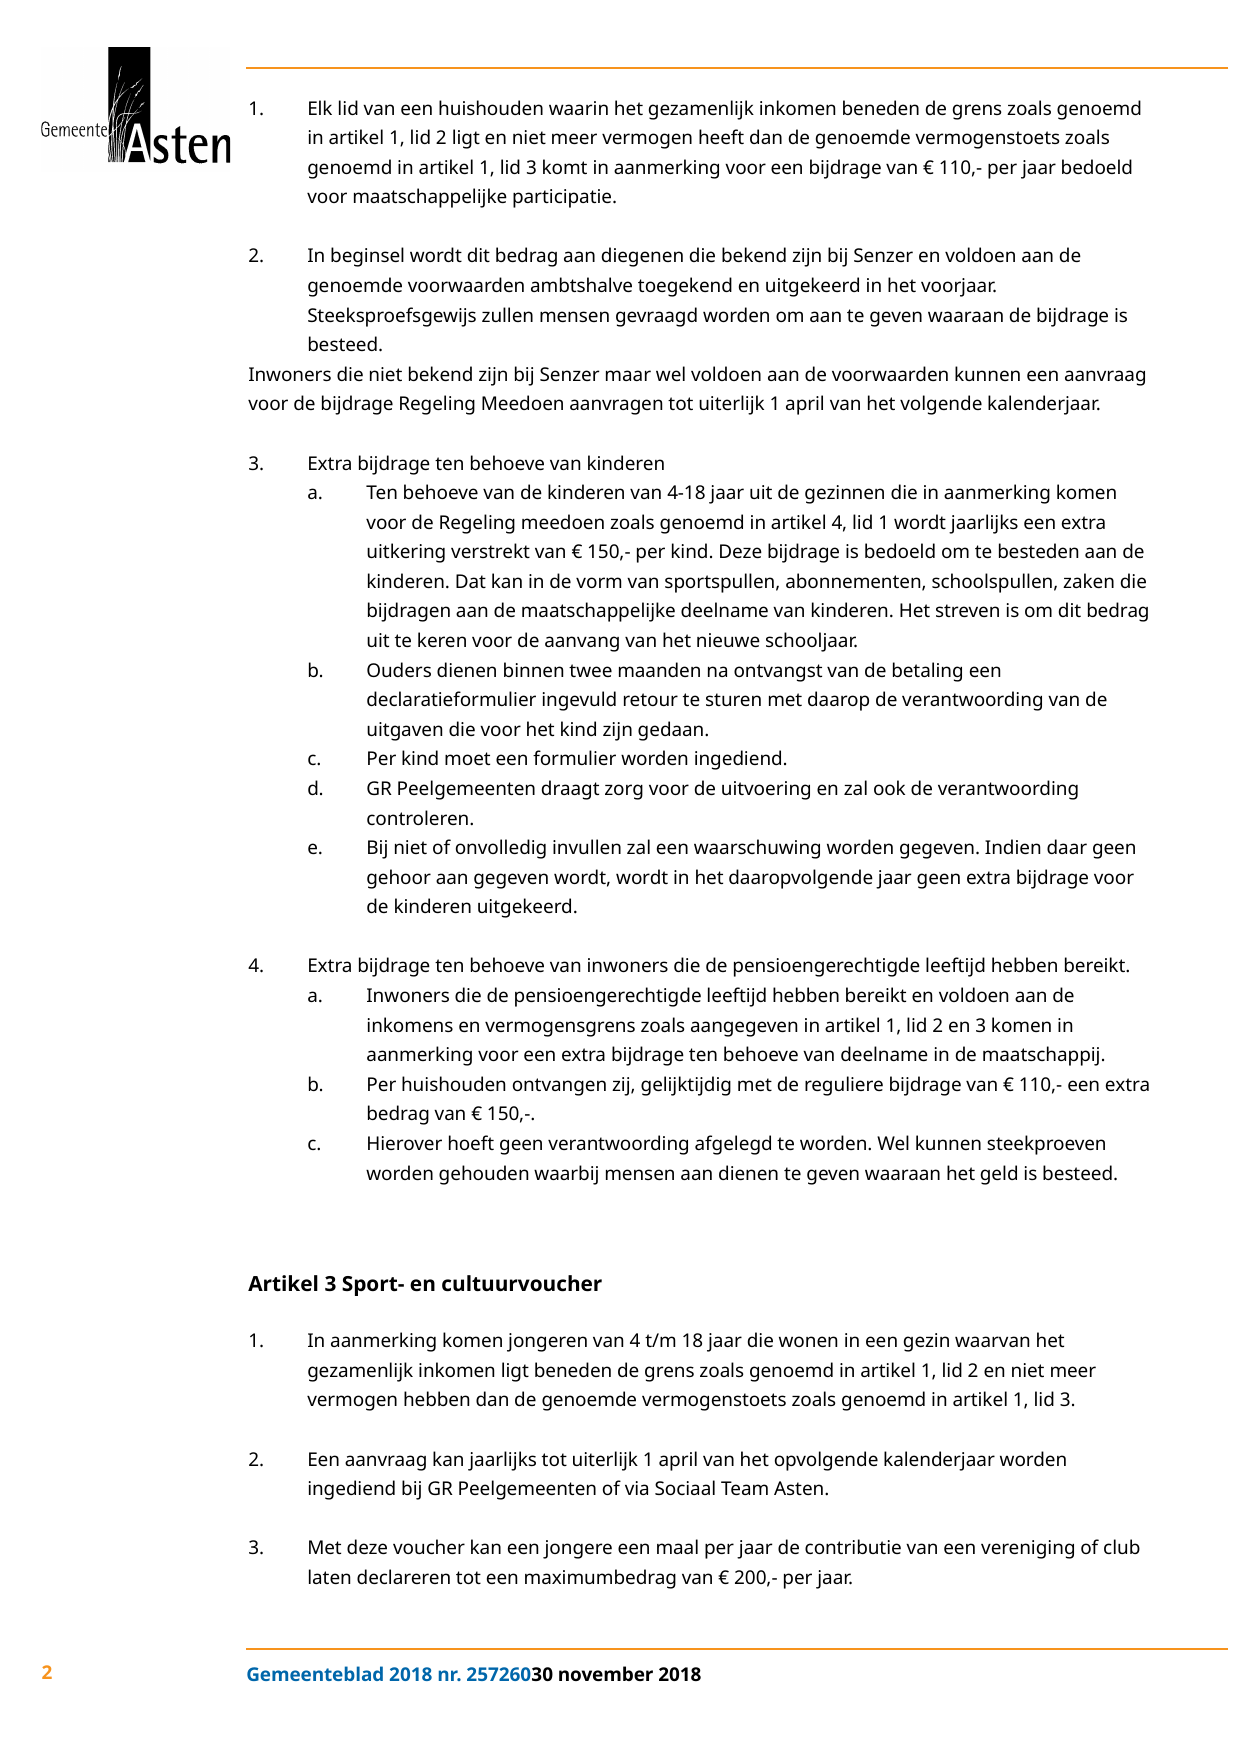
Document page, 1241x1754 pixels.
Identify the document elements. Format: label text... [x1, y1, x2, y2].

picture [41, 47, 231, 172]
list Elk lid van een huishouden waarin het gezamenlijk inkomen beneden de grens zoals genoemd in artikel 1, lid 2 ligt en niet meer vermogen heeft dan de genoemde vermogenstoets zoals genoemd in artikel 1, lid 3 komt in aanmerking voor een bijdrage van € 110,- per jaar bedoeld voor maatschappelijke participatie. [248, 95, 1152, 209]
list In aanmerking komen jongeren van 4 t/m 18 jaar die wonen in een gezin waarvan het gezamenlijk inkomen ligt beneden de grens zoals genoemd in artikel 1, lid 2 en niet meer vermogen hebben dan de genoemde vermogenstoets zoals genoemd in artikel 1, lid 3. [248, 1327, 1152, 1412]
list Per huishouden ontvangen zij, gelijktijdig met de reguliere bijdrage van € 110,- een extra bedrag van € 150,-. [307, 1071, 1152, 1126]
list Ten behoeve van de kinderen van 4-18 jaar uit de gezinnen die in aanmerking komen voor de Regeling meedoen zoals genoemd in artikel 4, lid 1 wordt jaarlijks een extra uitkering verstrekt van € 150,- per kind. Deze bijdrage is bedoeld om te besteden aan de kinderen. Dat kan in de vorm van sportspullen, abonnementen, schoolspullen, zaken die bijdragen aan de maatschappelijke deelname van kinderen. Het streven is om dit bedrag uit te keren voor de aanvang van het nieuwe schooljaar. [307, 479, 1152, 653]
text Artikel 3 Sport- en cultuurvoucher [248, 1269, 1152, 1298]
list Extra bijdrage ten behoeve van inwoners die de pensioengerechtigde leeftijd hebben bereikt. [248, 953, 1152, 978]
list In beginsel wordt dit bedrag aan diegenen die bekend zijn bij Senzer en voldoen aan de genoemde voorwaarden ambtshalve toegekend en uitgekeerd in het voorjaar. Steeksproefsgewijs zullen mensen gevraagd worden om aan te geven waaraan de bijdrage is besteed. [248, 243, 1152, 357]
list Per kind moet een formulier worden ingediend. [307, 746, 1152, 771]
list Met deze voucher kan een jongere een maal per jaar de contributie van een vereniging of club laten declareren tot een maximumbedrag van € 200,- per jaar. [248, 1534, 1152, 1590]
text Inwoners die niet bekend zijn bij Senzer maar wel voldoen aan de voorwaarden kunnen een aanvraag voor de bijdrage Regeling Meedoen aanvragen tot uiterlijk 1 april van het volgende kalenderjaar. [248, 361, 1152, 416]
list GR Peelgemeenten draagt zorg voor de uitvoering en zal ook de verantwoording controleren. [307, 775, 1152, 831]
list Hierover hoeft geen verantwoording afgelegd te worden. Wel kunnen steekproeven worden gehouden waarbij mensen aan dienen te geven waaraan het geld is besteed. [307, 1130, 1152, 1186]
list Bij niet of onvolledig invullen zal een waarschuwing worden gegeven. Indien daar geen gehoor aan gegeven wordt, wordt in het daaropvolgende jaar geen extra bijdrage voor de kinderen uitgekeerd. [307, 834, 1152, 919]
list Een aanvraag kan jaarlijks tot uiterlijk 1 april van het opvolgende kalenderjaar worden ingediend bij GR Peelgemeenten of via Sociaal Team Asten. [248, 1446, 1152, 1501]
list Extra bijdrage ten behoeve van kinderen [248, 450, 1152, 476]
list Ouders dienen binnen twee maanden na ontvangst van de betaling een declaratieformulier ingevuld retour te sturen met daarop de verantwoording van de uitgaven die voor het kind zijn gedaan. [307, 657, 1152, 742]
list Inwoners die de pensioengerechtigde leeftijd hebben bereikt en voldoen aan de inkomens en vermogensgrens zoals aangegeven in artikel 1, lid 2 en 3 komen in aanmerking voor een extra bijdrage ten behoeve van deelname in de maatschappij. [307, 982, 1152, 1067]
